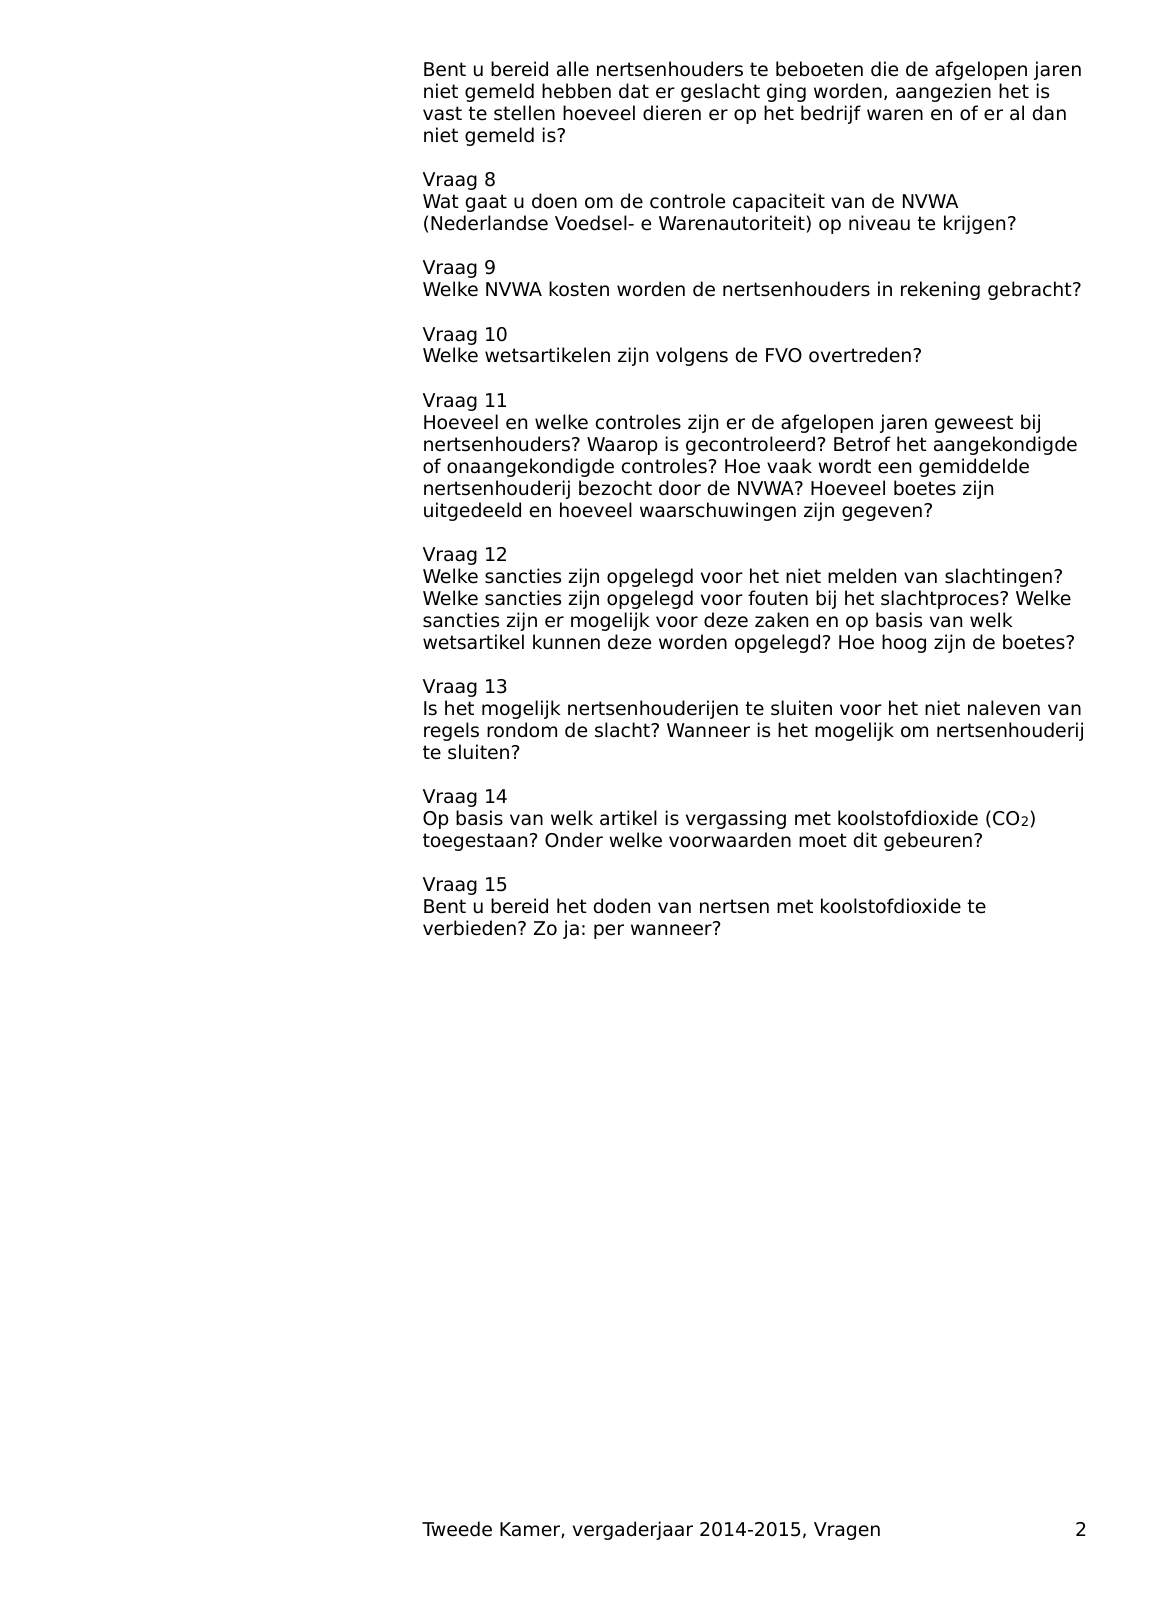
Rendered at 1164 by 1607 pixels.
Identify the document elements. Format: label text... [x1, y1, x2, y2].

text Vraag 10 [422, 323, 1087, 345]
text Is het mogelijk nertsenhouderijen te sluiten voor het niet naleven van regels rondom de slacht? Wanneer is het mogelijk om nertsenhouderij te sluiten? [422, 698, 1087, 764]
text Vraag 9 [422, 257, 1087, 279]
text Vraag 15 [422, 874, 1087, 896]
text Vraag 12 [422, 544, 1087, 566]
text Vraag 13 [422, 676, 1087, 698]
text Welke NVWA kosten worden de nertsenhouders in rekening gebracht? [422, 279, 1087, 301]
text Vraag 11 [422, 389, 1087, 412]
text Bent u bereid het doden van nertsen met koolstofdioxide te verbieden? Zo ja: per wanneer? [422, 896, 1087, 940]
text Welke wetsartikelen zijn volgens de FVO overtreden? [422, 345, 1087, 367]
text Bent u bereid alle nertsenhouders te beboeten die de afgelopen jaren niet gemeld hebben dat er geslacht ging worden, aangezien het is vast te stellen hoeveel dieren er op het bedrijf waren en of er al dan niet gemeld is? [422, 59, 1087, 147]
text Hoeveel en welke controles zijn er de afgelopen jaren geweest bij nertsenhouders? Waarop is gecontroleerd? Betrof het aangekondigde of onaangekondigde controles? Hoe vaak wordt een gemiddelde nertsenhouderij bezocht door de NVWA? Hoeveel boetes zijn uitgedeeld en hoeveel waarschuwingen zijn gegeven? [422, 412, 1087, 521]
text Welke sancties zijn opgelegd voor het niet melden van slachtingen? Welke sancties zijn opgelegd voor fouten bij het slachtproces? Welke sancties zijn er mogelijk voor deze zaken en op basis van welk wetsartikel kunnen deze worden opgelegd? Hoe hoog zijn de boetes? [422, 566, 1087, 653]
text Vraag 8 [422, 169, 1087, 191]
text Op basis van welk artikel is vergassing met koolstofdioxide (CO2) toegestaan? Onder welke voorwaarden moet dit gebeuren? [422, 808, 1087, 852]
text Vraag 14 [422, 786, 1087, 808]
text Wat gaat u doen om de controle capaciteit van de NVWA (Nederlandse Voedsel- e Warenautoriteit) op niveau te krijgen? [422, 191, 1087, 235]
